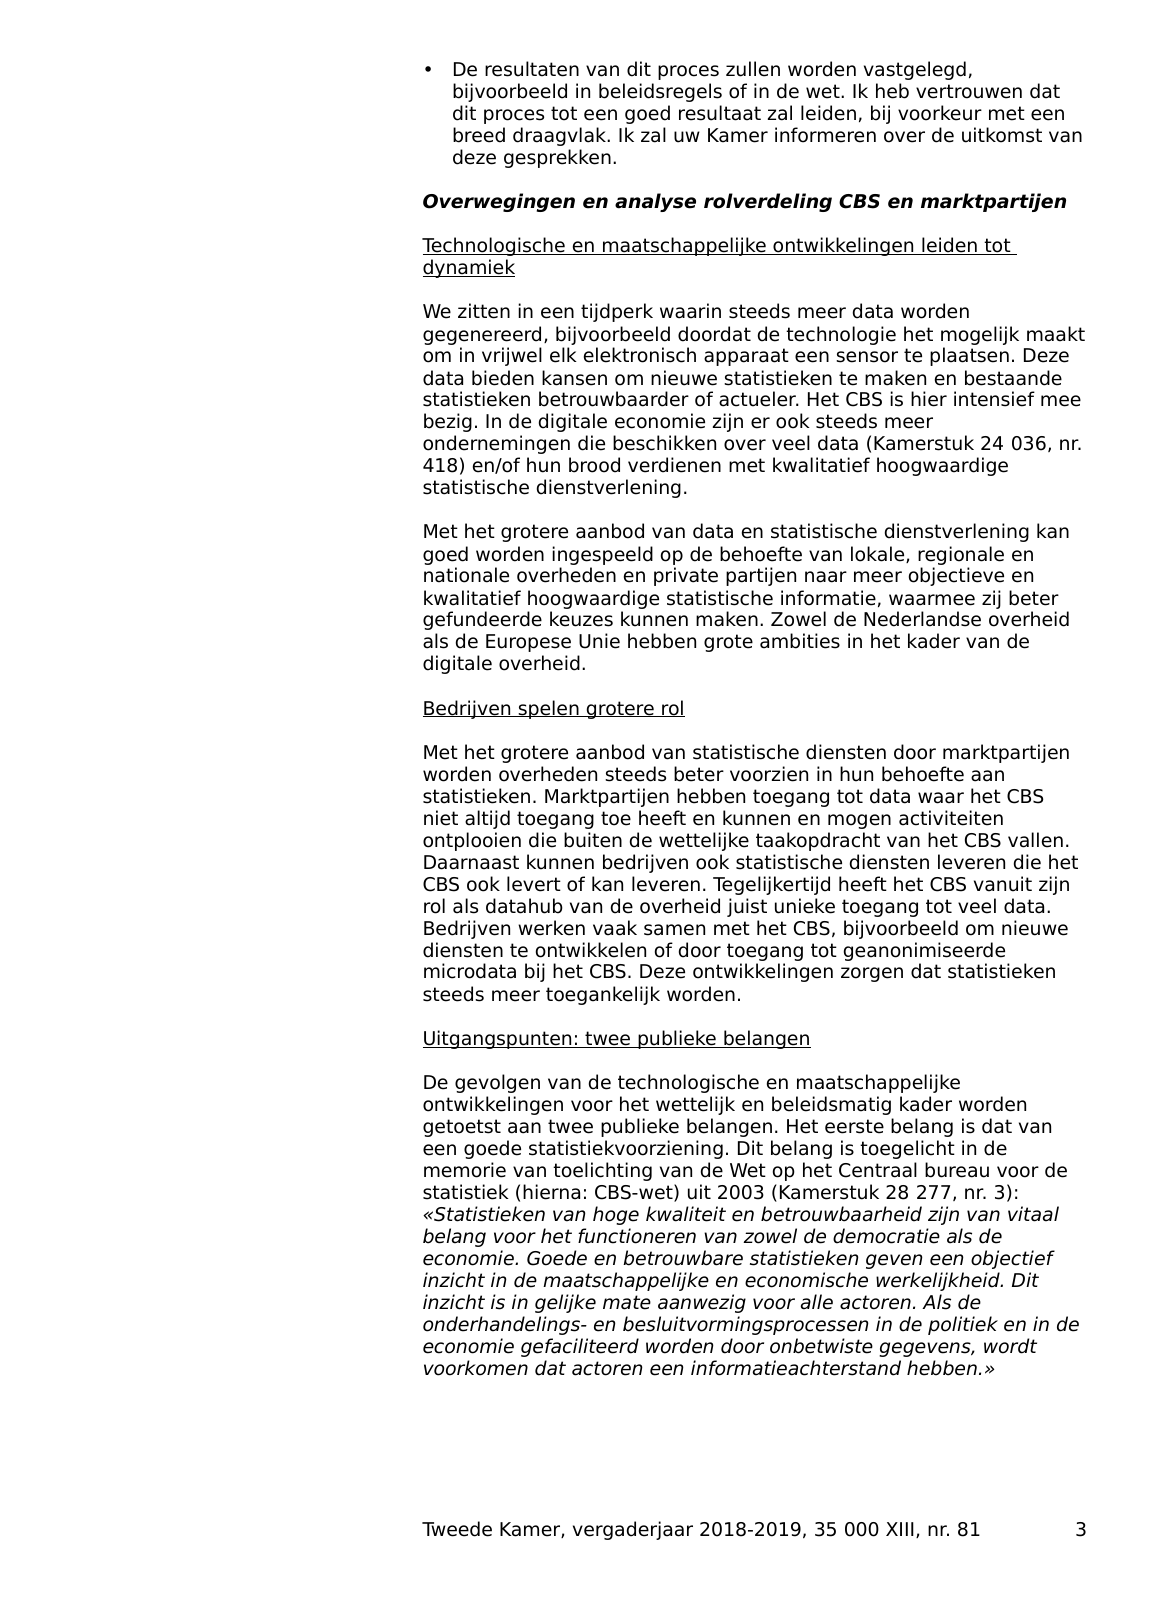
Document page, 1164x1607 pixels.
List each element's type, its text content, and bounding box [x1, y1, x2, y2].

subtitle Bedrijven spelen grotere rol [422, 697, 1087, 719]
text Met het grotere aanbod van statistische diensten door marktpartijen worden overheden steeds beter voorzien in hun behoefte aan statistieken. Marktpartijen hebben toegang tot data waar het CBS niet altijd toegang toe heeft en kunnen en mogen activiteiten ontplooien die buiten de wettelijke taakopdracht van het CBS vallen. Daarnaast kunnen bedrijven ook statistische diensten leveren die het CBS ook levert of kan leveren. Tegelijkertijd heeft het CBS vanuit zijn rol als datahub van de overheid juist unieke toegang tot veel data. Bedrijven werken vaak samen met het CBS, bijvoorbeeld om nieuwe diensten te ontwikkelen of door toegang tot geanonimiseerde microdata bij het CBS. Deze ontwikkelingen zorgen dat statistieken steeds meer toegankelijk worden. [422, 742, 1087, 1005]
text We zitten in een tijdperk waarin steeds meer data worden gegenereerd, bijvoorbeeld doordat de technologie het mogelijk maakt om in vrijwel elk elektronisch apparaat een sensor te plaatsen. Deze data bieden kansen om nieuwe statistieken te maken en bestaande statistieken betrouwbaarder of actueler. Het CBS is hier intensief mee bezig. In de digitale economie zijn er ook steeds meer ondernemingen die beschikken over veel data (Kamerstuk 24 036, nr. 418) en/of hun brood verdienen met kwalitatief hoogwaardige statistische dienstverlening. [422, 301, 1087, 499]
subtitle Overwegingen en analyse rolverdeling CBS en marktpartijen [422, 191, 1087, 213]
subtitle Uitgangspunten: twee publieke belangen [422, 1028, 1087, 1049]
text De gevolgen van de technologische en maatschappelijke ontwikkelingen voor het wettelijk en beleidsmatig kader worden getoetst aan twee publieke belangen. Het eerste belang is dat van een goede statistiekvoorziening. Dit belang is toegelicht in de memorie van toelichting van de Wet op het Centraal bureau voor de statistiek (hierna: CBS-wet) uit 2003 (Kamerstuk 28 277, nr. 3): «Statistieken van hoge kwaliteit en betrouwbaarheid zijn van vitaal belang voor het functioneren van zowel de democratie als de economie. Goede en betrouwbare statistieken geven een objectief inzicht in de maatschappelijke en economische werkelijkheid. Dit inzicht is in gelijke mate aanwezig voor alle actoren. Als de onderhandelings- en besluitvormingsprocessen in de politiek en in de economie gefaciliteerd worden door onbetwiste gegevens, wordt voorkomen dat actoren een informatieachterstand hebben.» [422, 1072, 1087, 1379]
text Met het grotere aanbod van data en statistische dienstverlening kan goed worden ingespeeld op de behoefte van lokale, regionale en nationale overheden en private partijen naar meer objectieve en kwalitatief hoogwaardige statistische informatie, waarmee zij beter gefundeerde keuzes kunnen maken. Zowel de Nederlandse overheid als de Europese Unie hebben grote ambities in het kader van de digitale overheid. [422, 521, 1087, 675]
text • De resultaten van dit proces zullen worden vastgelegd, bijvoorbeeld in beleidsregels of in de wet. Ik heb vertrouwen dat dit proces tot een goed resultaat zal leiden, bij voorkeur met een breed draagvlak. Ik zal uw Kamer informeren over de uitkomst van deze gesprekken. [422, 59, 1087, 169]
subtitle Technologische en maatschappelijke ontwikkelingen leiden tot dynamiek [422, 235, 1087, 279]
